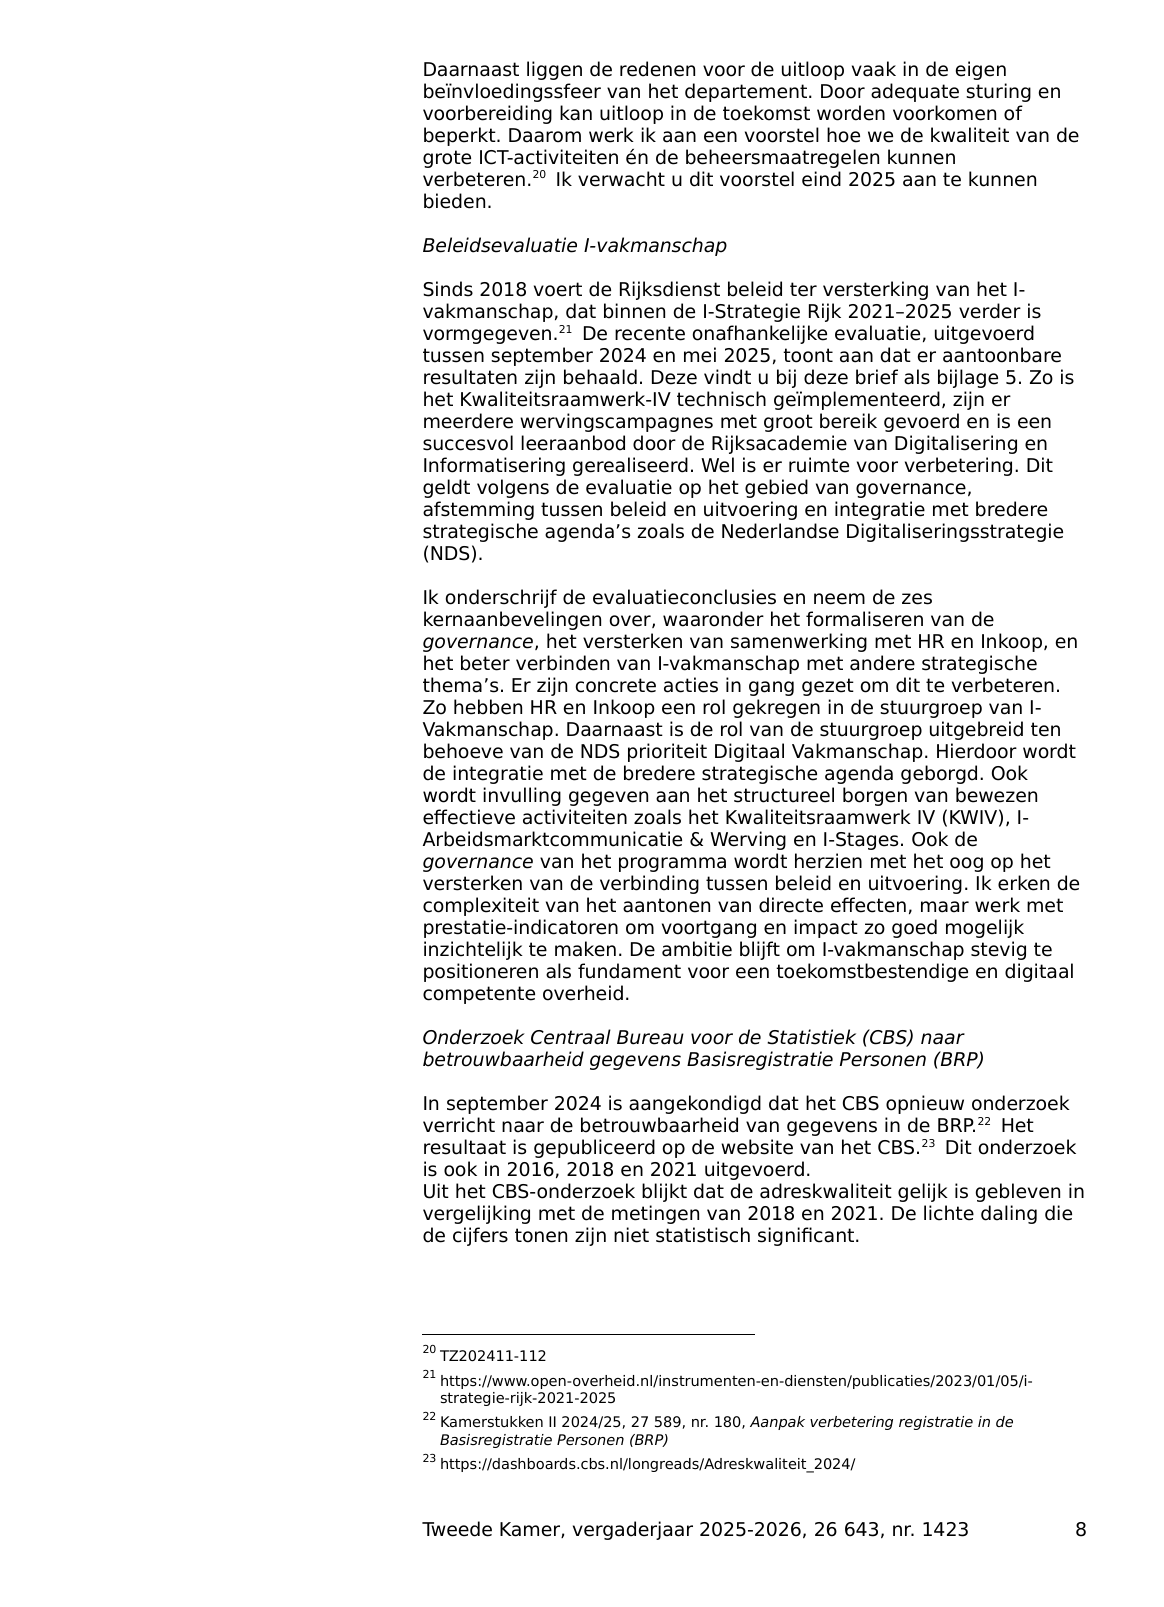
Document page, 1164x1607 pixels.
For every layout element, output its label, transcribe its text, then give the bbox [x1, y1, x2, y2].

text https://dashboards.cbs.nl/longreads/Adreskwaliteit_2024/ [422, 1452, 1087, 1474]
text TZ202411-112 [422, 1343, 1087, 1366]
text Uit het CBS-onderzoek blijkt dat de adreskwaliteit gelijk is gebleven in vergelijking met de metingen van 2018 en 2021. De lichte daling die de cijfers tonen zijn niet statistisch significant. [422, 1181, 1087, 1247]
text Daarnaast liggen de redenen voor de uitloop vaak in de eigen beïnvloedingssfeer van het departement. Door adequate sturing en voorbereiding kan uitloop in de toekomst worden voorkomen of beperkt. Daarom werk ik aan een voorstel hoe we de kwaliteit van de grote ICT-activiteiten én de beheersmaatregelen kunnen verbeteren. Ik verwacht u dit voorstel eind 2025 aan te kunnen bieden. [422, 59, 1087, 213]
text Ik onderschrijf de evaluatieconclusies en neem de zes kernaanbevelingen over, waaronder het formaliseren van de governance, het versterken van samenwerking met HR en Inkoop, en het beter verbinden van I-vakmanschap met andere strategische thema’s. Er zijn concrete acties in gang gezet om dit te verbeteren. Zo hebben HR en Inkoop een rol gekregen in de stuurgroep van I-Vakmanschap. Daarnaast is de rol van de stuurgroep uitgebreid ten behoeve van de NDS prioriteit Digitaal Vakmanschap. Hierdoor wordt de integratie met de bredere strategische agenda geborgd. Ook wordt invulling gegeven aan het structureel borgen van bewezen effectieve activiteiten zoals het Kwaliteitsraamwerk IV (KWIV), I-Arbeidsmarktcommunicatie & Werving en I-Stages. Ook de governance van het programma wordt herzien met het oog op het versterken van de verbinding tussen beleid en uitvoering. Ik erken de complexiteit van het aantonen van directe effecten, maar werk met prestatie-indicatoren om voortgang en impact zo goed mogelijk inzichtelijk te maken. De ambitie blijft om I-vakmanschap stevig te positioneren als fundament voor een toekomstbestendige en digitaal competente overheid. [422, 587, 1087, 1005]
text Kamerstukken II 2024/25, 27 589, nr. 180, Aanpak verbetering registratie in de Basisregistratie Personen (BRP) [422, 1410, 1087, 1449]
text https://www.open-overheid.nl/instrumenten-en-diensten/publicaties/2023/01/05/i-strategie-rijk-2021-2025 [422, 1368, 1087, 1407]
subtitle Beleidsevaluatie I-vakmanschap [422, 235, 1087, 257]
text In september 2024 is aangekondigd dat het CBS opnieuw onderzoek verricht naar de betrouwbaarheid van gegevens in de BRP. Het resultaat is gepubliceerd op de website van het CBS. Dit onderzoek is ook in 2016, 2018 en 2021 uitgevoerd. [422, 1093, 1087, 1181]
text Sinds 2018 voert de Rijksdienst beleid ter versterking van het I-vakmanschap, dat binnen de I-Strategie Rijk 2021–2025 verder is vormgegeven. De recente onafhankelijke evaluatie, uitgevoerd tussen september 2024 en mei 2025, toont aan dat er aantoonbare resultaten zijn behaald. Deze vindt u bij deze brief als bijlage 5. Zo is het Kwaliteitsraamwerk-IV technisch geïmplementeerd, zijn er meerdere wervingscampagnes met groot bereik gevoerd en is een succesvol leeraanbod door de Rijksacademie van Digitalisering en Informatisering gerealiseerd. Wel is er ruimte voor verbetering. Dit geldt volgens de evaluatie op het gebied van governance, afstemming tussen beleid en uitvoering en integratie met bredere strategische agenda’s zoals de Nederlandse Digitaliseringsstrategie (NDS). [422, 279, 1087, 565]
subtitle Onderzoek Centraal Bureau voor de Statistiek (CBS) naar betrouwbaarheid gegevens Basisregistratie Personen (BRP) [422, 1027, 1087, 1071]
